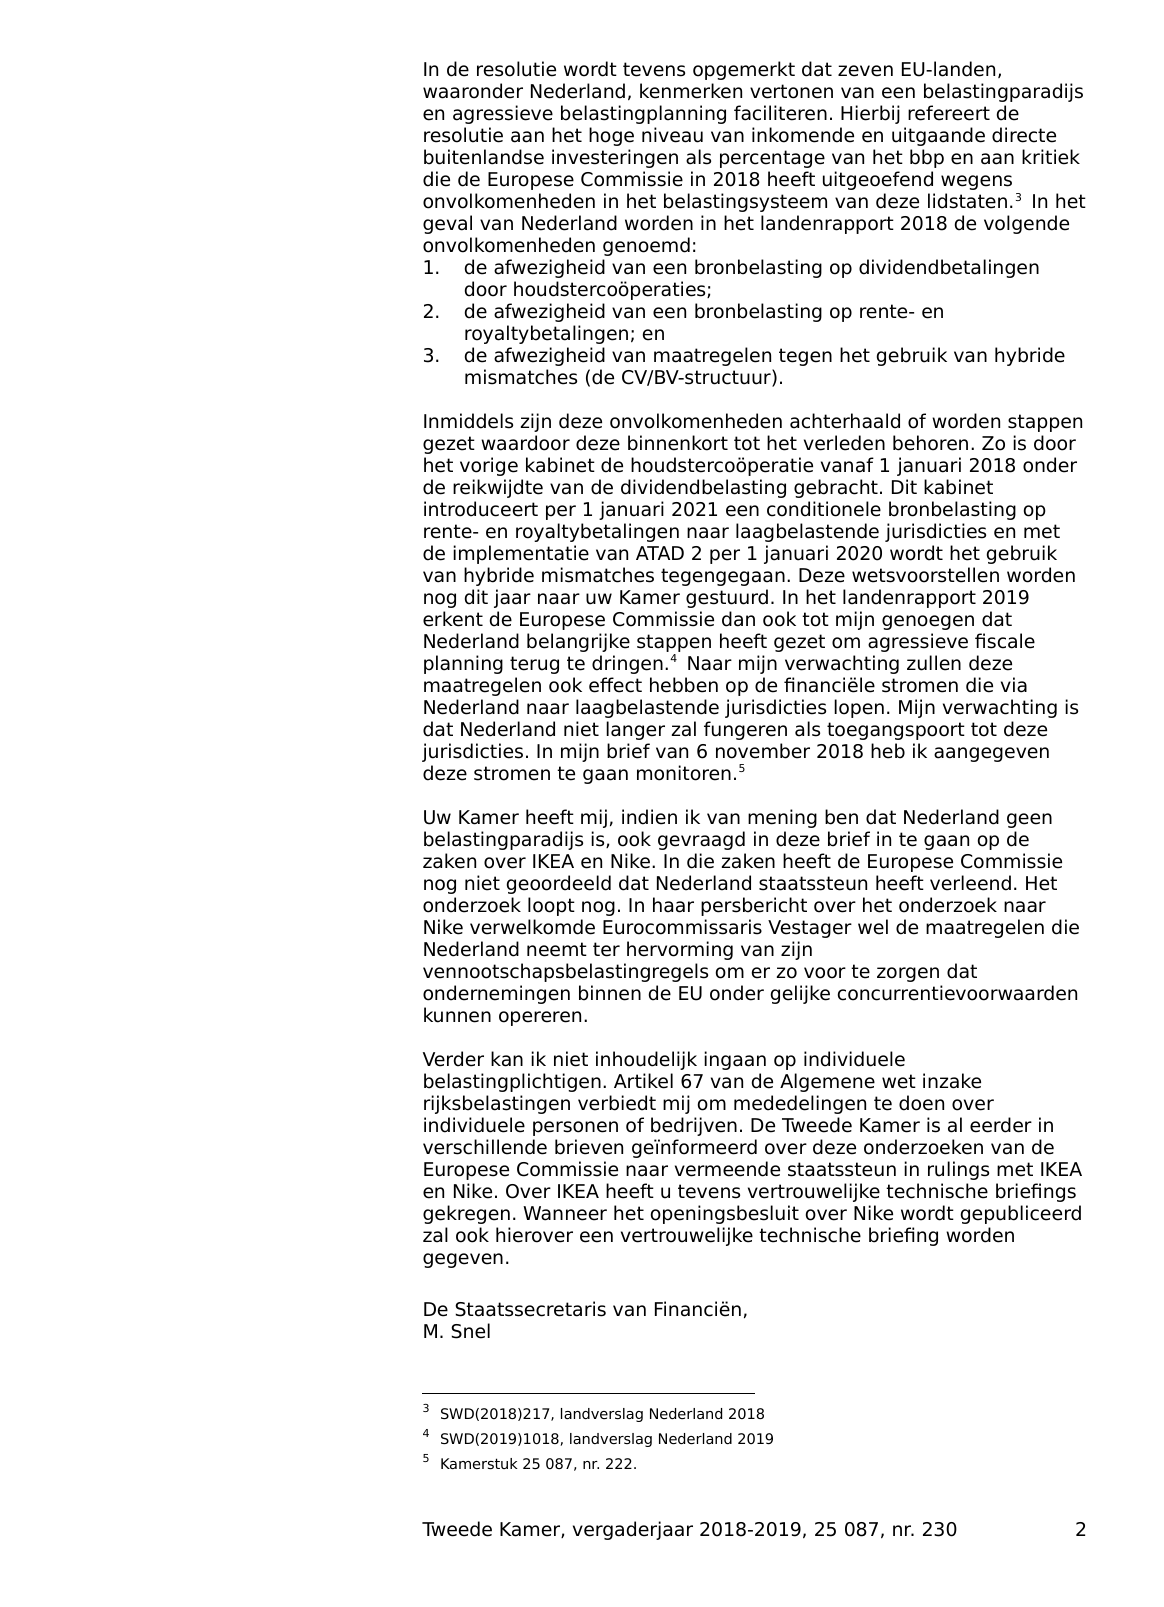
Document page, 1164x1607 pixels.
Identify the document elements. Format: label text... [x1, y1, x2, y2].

text Verder kan ik niet inhoudelijk ingaan op individuele belastingplichtigen. Artikel 67 van de Algemene wet inzake rijksbelastingen verbiedt mij om mededelingen te doen over individuele personen of bedrijven. De Tweede Kamer is al eerder in verschillende brieven geïnformeerd over deze onderzoeken van de Europese Commissie naar vermeende staatssteun in rulings met IKEA en Nike. Over IKEA heeft u tevens vertrouwelijke technische briefings gekregen. Wanneer het openingsbesluit over Nike wordt gepubliceerd zal ook hierover een vertrouwelijke technische briefing worden gegeven. [422, 1049, 1087, 1268]
text SWD(2019)1018, landverslag Nederland 2019 [422, 1427, 1087, 1449]
text In de resolutie wordt tevens opgemerkt dat zeven EU-landen, waaronder Nederland, kenmerken vertonen van een belastingparadijs en agressieve belastingplanning faciliteren. Hierbij refereert de resolutie aan het hoge niveau van inkomende en uitgaande directe buitenlandse investeringen als percentage van het bbp en aan kritiek die de Europese Commissie in 2018 heeft uitgeoefend wegens onvolkomenheden in het belastingsysteem van deze lidstaten. In het geval van Nederland worden in het landenrapport 2018 de volgende onvolkomenheden genoemd: [422, 59, 1087, 257]
text Inmiddels zijn deze onvolkomenheden achterhaald of worden stappen gezet waardoor deze binnenkort tot het verleden behoren. Zo is door het vorige kabinet de houdstercoöperatie vanaf 1 januari 2018 onder de reikwijdte van de dividendbelasting gebracht. Dit kabinet introduceert per 1 januari 2021 een conditionele bronbelasting op rente- en royaltybetalingen naar laagbelastende jurisdicties en met de implementatie van ATAD 2 per 1 januari 2020 wordt het gebruik van hybride mismatches tegengegaan. Deze wetsvoorstellen worden nog dit jaar naar uw Kamer gestuurd. In het landenrapport 2019 erkent de Europese Commissie dan ook tot mijn genoegen dat Nederland belangrijke stappen heeft gezet om agressieve fiscale planning terug te dringen. Naar mijn verwachting zullen deze maatregelen ook effect hebben op de financiële stromen die via Nederland naar laagbelastende jurisdicties lopen. Mijn verwachting is dat Nederland niet langer zal fungeren als toegangspoort tot deze jurisdicties. In mijn brief van 6 november 2018 heb ik aangegeven deze stromen te gaan monitoren. [422, 411, 1087, 784]
text 1. de afwezigheid van een bronbelasting op dividendbetalingen door houdstercoöperaties; [422, 257, 1087, 301]
text SWD(2018)217, landverslag Nederland 2018 [422, 1402, 1087, 1424]
text Uw Kamer heeft mij, indien ik van mening ben dat Nederland geen belastingparadijs is, ook gevraagd in deze brief in te gaan op de zaken over IKEA en Nike. In die zaken heeft de Europese Commissie nog niet geoordeeld dat Nederland staatssteun heeft verleend. Het onderzoek loopt nog. In haar persbericht over het onderzoek naar Nike verwelkomde Eurocommissaris Vestager wel de maatregelen die Nederland neemt ter hervorming van zijn vennootschapsbelastingregels om er zo voor te zorgen dat ondernemingen binnen de EU onder gelijke concurrentievoorwaarden kunnen opereren. [422, 807, 1087, 1027]
text Kamerstuk 25 087, nr. 222. [422, 1452, 1087, 1474]
text 2. de afwezigheid van een bronbelasting op rente- en royaltybetalingen; en [422, 301, 1087, 345]
text 3. de afwezigheid van maatregelen tegen het gebruik van hybride mismatches (de CV/BV-structuur). [422, 345, 1087, 389]
text De Staatssecretaris van Financiën, M. Snel [422, 1298, 1087, 1342]
